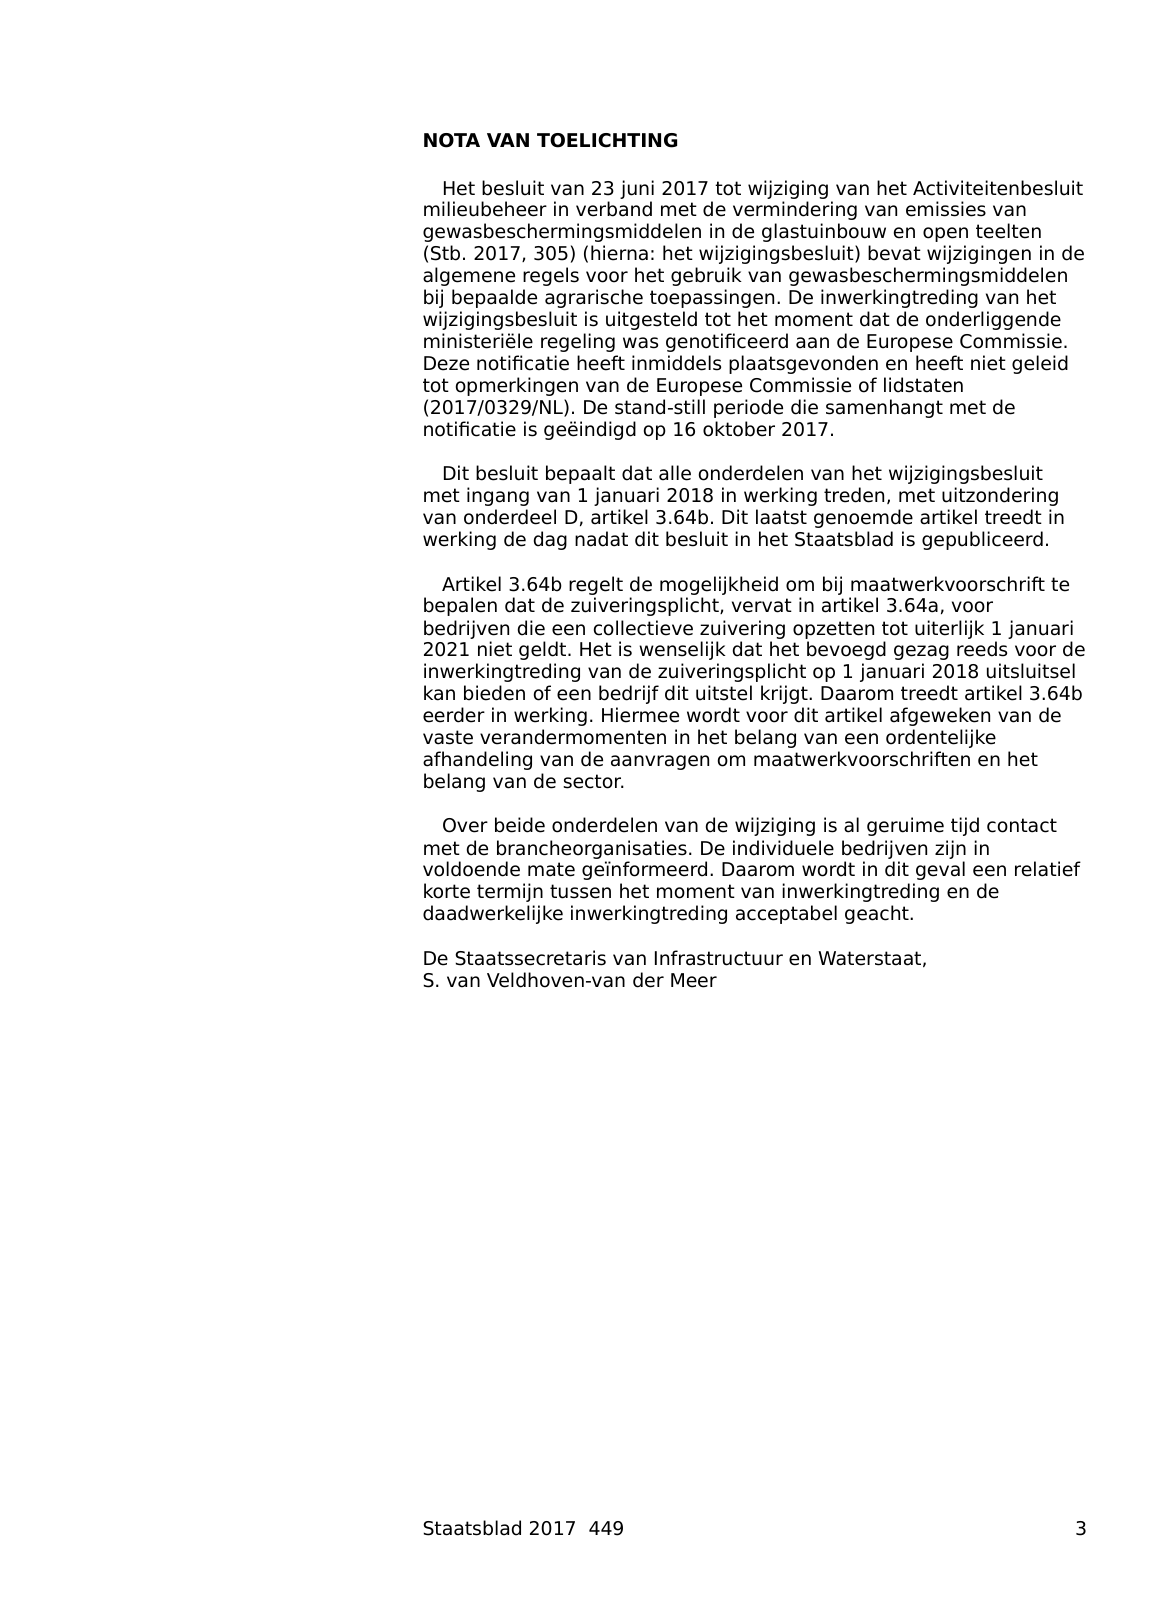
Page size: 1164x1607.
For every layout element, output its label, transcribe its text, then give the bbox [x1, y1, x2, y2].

text Artikel 3.64b regelt de mogelijkheid om bij maatwerkvoorschrift te bepalen dat de zuiveringsplicht, vervat in artikel 3.64a, voor bedrijven die een collectieve zuivering opzetten tot uiterlijk 1 januari 2021 niet geldt. Het is wenselijk dat het bevoegd gezag reeds voor de inwerkingtreding van de zuiveringsplicht op 1 januari 2018 uitsluitsel kan bieden of een bedrijf dit uitstel krijgt. Daarom treedt artikel 3.64b eerder in werking. Hiermee wordt voor dit artikel afgeweken van de vaste verandermomenten in het belang van een ordentelijke afhandeling van de aanvragen om maatwerkvoorschriften en het belang van de sector. [422, 573, 1087, 793]
text De Staatssecretaris van Infrastructuur en Waterstaat, S. van Veldhoven-van der Meer [422, 947, 1087, 991]
text Over beide onderdelen van de wijziging is al geruime tijd contact met de brancheorganisaties. De individuele bedrijven zijn in voldoende mate geïnformeerd. Daarom wordt in dit geval een relatief korte termijn tussen het moment van inwerkingtreding en de daadwerkelijke inwerkingtreding acceptabel geacht. [422, 815, 1087, 925]
text Het besluit van 23 juni 2017 tot wijziging van het Activiteitenbesluit milieubeheer in verband met de vermindering van emissies van gewasbeschermingsmiddelen in de glastuinbouw en open teelten (Stb. 2017, 305) (hierna: het wijzigingsbesluit) bevat wijzigingen in de algemene regels voor het gebruik van gewasbeschermingsmiddelen bij bepaalde agrarische toepassingen. De inwerkingtreding van het wijzigingsbesluit is uitgesteld tot het moment dat de onderliggende ministeriële regeling was genotificeerd aan de Europese Commissie. Deze notificatie heeft inmiddels plaatsgevonden en heeft niet geleid tot opmerkingen van de Europese Commissie of lidstaten (2017/0329/NL). De stand-still periode die samenhangt met de notificatie is geëindigd op 16 oktober 2017. [422, 177, 1087, 441]
subtitle NOTA VAN TOELICHTING [422, 130, 1087, 152]
text Dit besluit bepaalt dat alle onderdelen van het wijzigingsbesluit met ingang van 1 januari 2018 in werking treden, met uitzondering van onderdeel D, artikel 3.64b. Dit laatst genoemde artikel treedt in werking de dag nadat dit besluit in het Staatsblad is gepubliceerd. [422, 463, 1087, 551]
